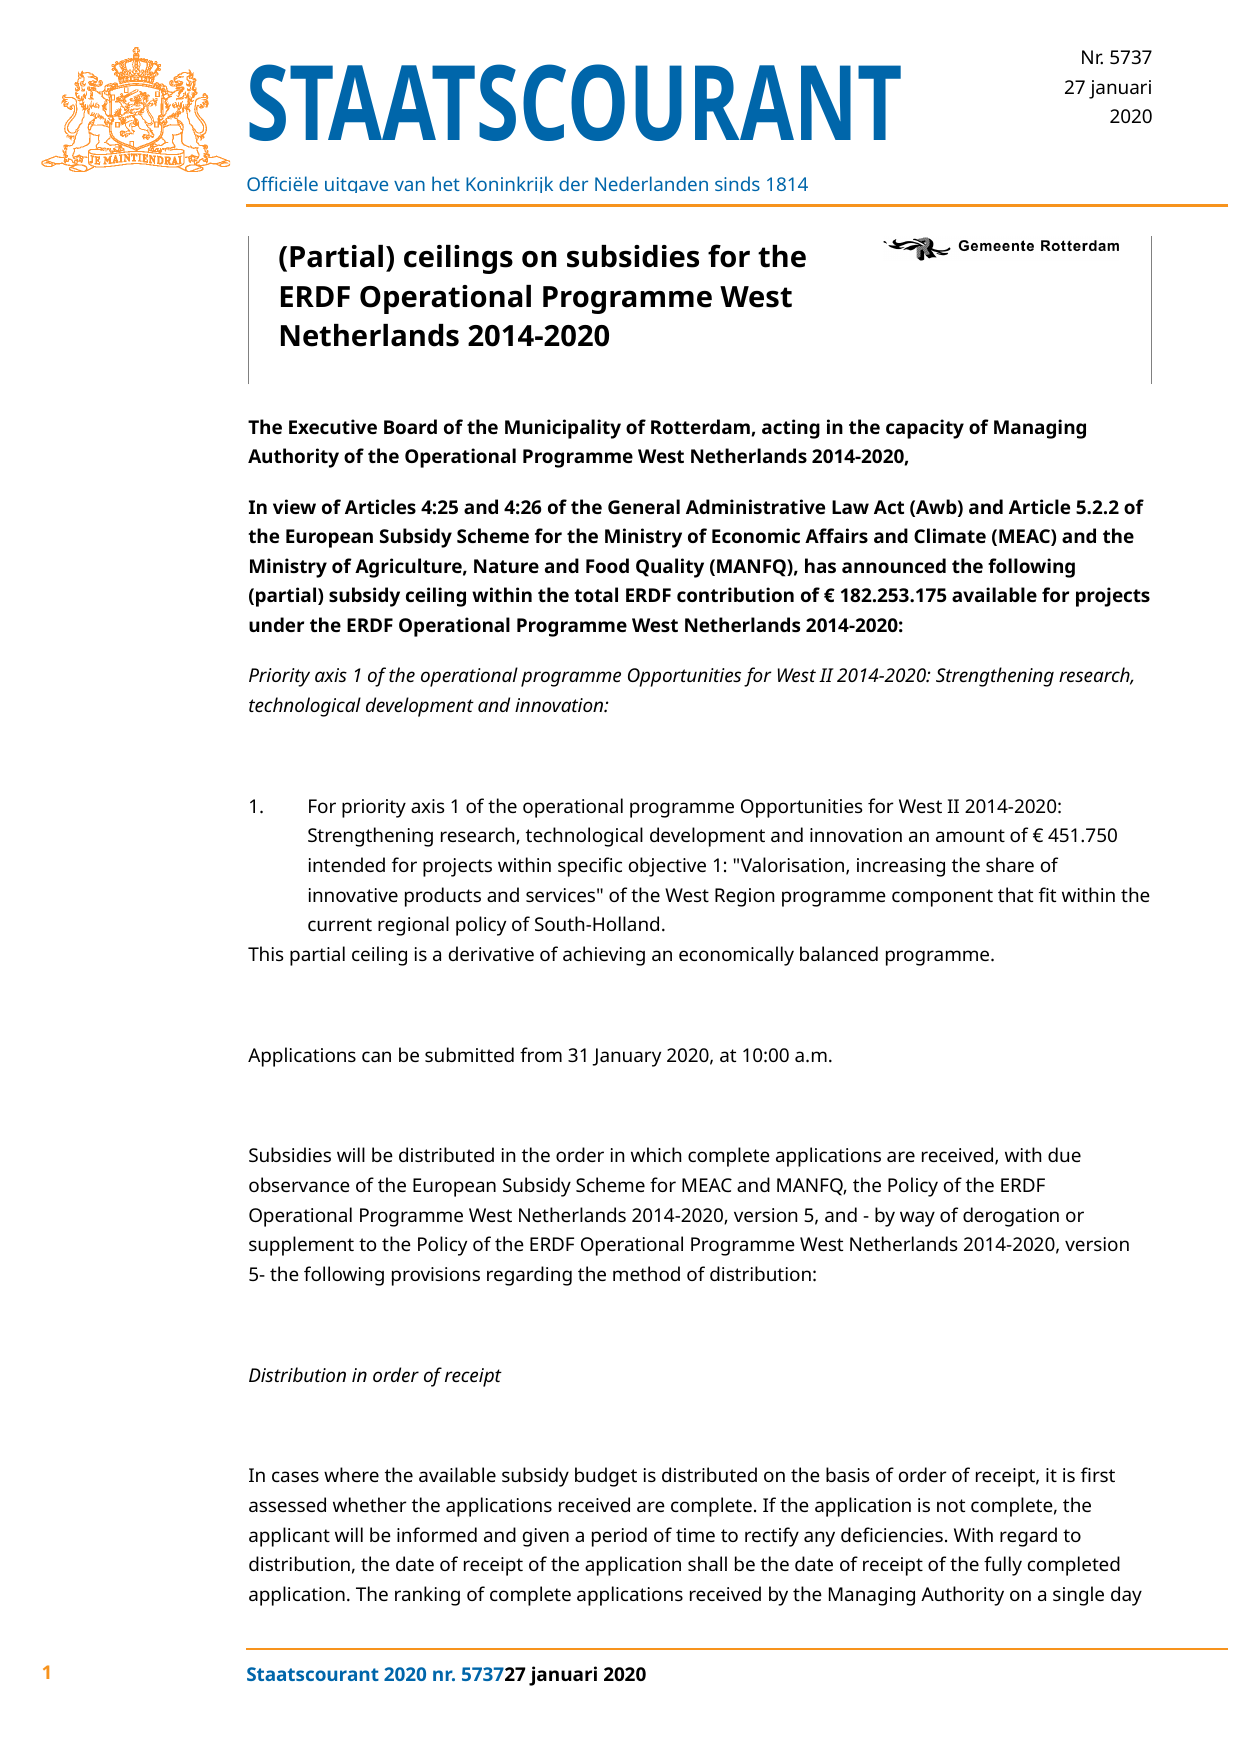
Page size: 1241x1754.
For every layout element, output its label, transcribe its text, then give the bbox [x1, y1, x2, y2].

text This partial ceiling is a derivative of achieving an economically balanced programme. [248, 941, 1152, 967]
text Priority axis 1 of the operational programme Opportunities for West II 2014-2020: Strengthening research, technological development and innovation: [248, 663, 1152, 718]
list For priority axis 1 of the operational programme Opportunities for West II 2014-2020: Strengthening research, technological development and innovation an amount of € 451.750 intended for projects within specific objective 1: "Valorisation, increasing the share of innovative products and services" of the West Region programme component that fit within the current regional policy of South-Holland. [248, 793, 1152, 937]
text The Executive Board of the Municipality of Rotterdam, acting in the capacity of Managing Authority of the Operational Programme West Netherlands 2014-2020, [248, 414, 1152, 469]
text Subsidies will be distributed in the order in which complete applications are received, with due observance of the European Subsidy Scheme for MEAC and MANFQ, the Policy of the ERDF Operational Programme West Netherlands 2014-2020, version 5, and - by way of derogation or supplement to the Policy of the ERDF Operational Programme West Netherlands 2014-2020, version 5- the following provisions regarding the method of distribution: [248, 1143, 1152, 1287]
text In cases where the available subsidy budget is distributed on the basis of order of receipt, it is first assessed whether the applications received are complete. If the application is not complete, the applicant will be informed and given a period of time to rectify any deficiencies. With regard to distribution, the date of receipt of the application shall be the date of receipt of the fully completed application. The ranking of complete applications received by the Managing Authority on a single day [248, 1463, 1152, 1607]
table_header (Partial) ceilings on subsidies for the ERDF Operational Programme West Netherlands 2014-2020 [249, 236, 850, 384]
text Distribution in order of receipt [248, 1362, 1152, 1388]
picture [41, 47, 231, 172]
text In view of Articles 4:25 and 4:26 of the General Administrative Law Act (Awb) and Article 5.2.2 of the European Subsidy Scheme for the Ministry of Economic Affairs and Climate (MEAC) and the Ministry of Agriculture, Nature and Food Quality (MANFQ), has announced the following (partial) subsidy ceiling within the total ERDF contribution of € 182.253.175 available for projects under the ERDF Operational Programme West Netherlands 2014-2020: [248, 494, 1152, 638]
table_header [850, 236, 1151, 384]
text Applications can be submitted from 31 January 2020, at 10:00 a.m. [248, 1042, 1152, 1068]
picture [882, 236, 1119, 261]
